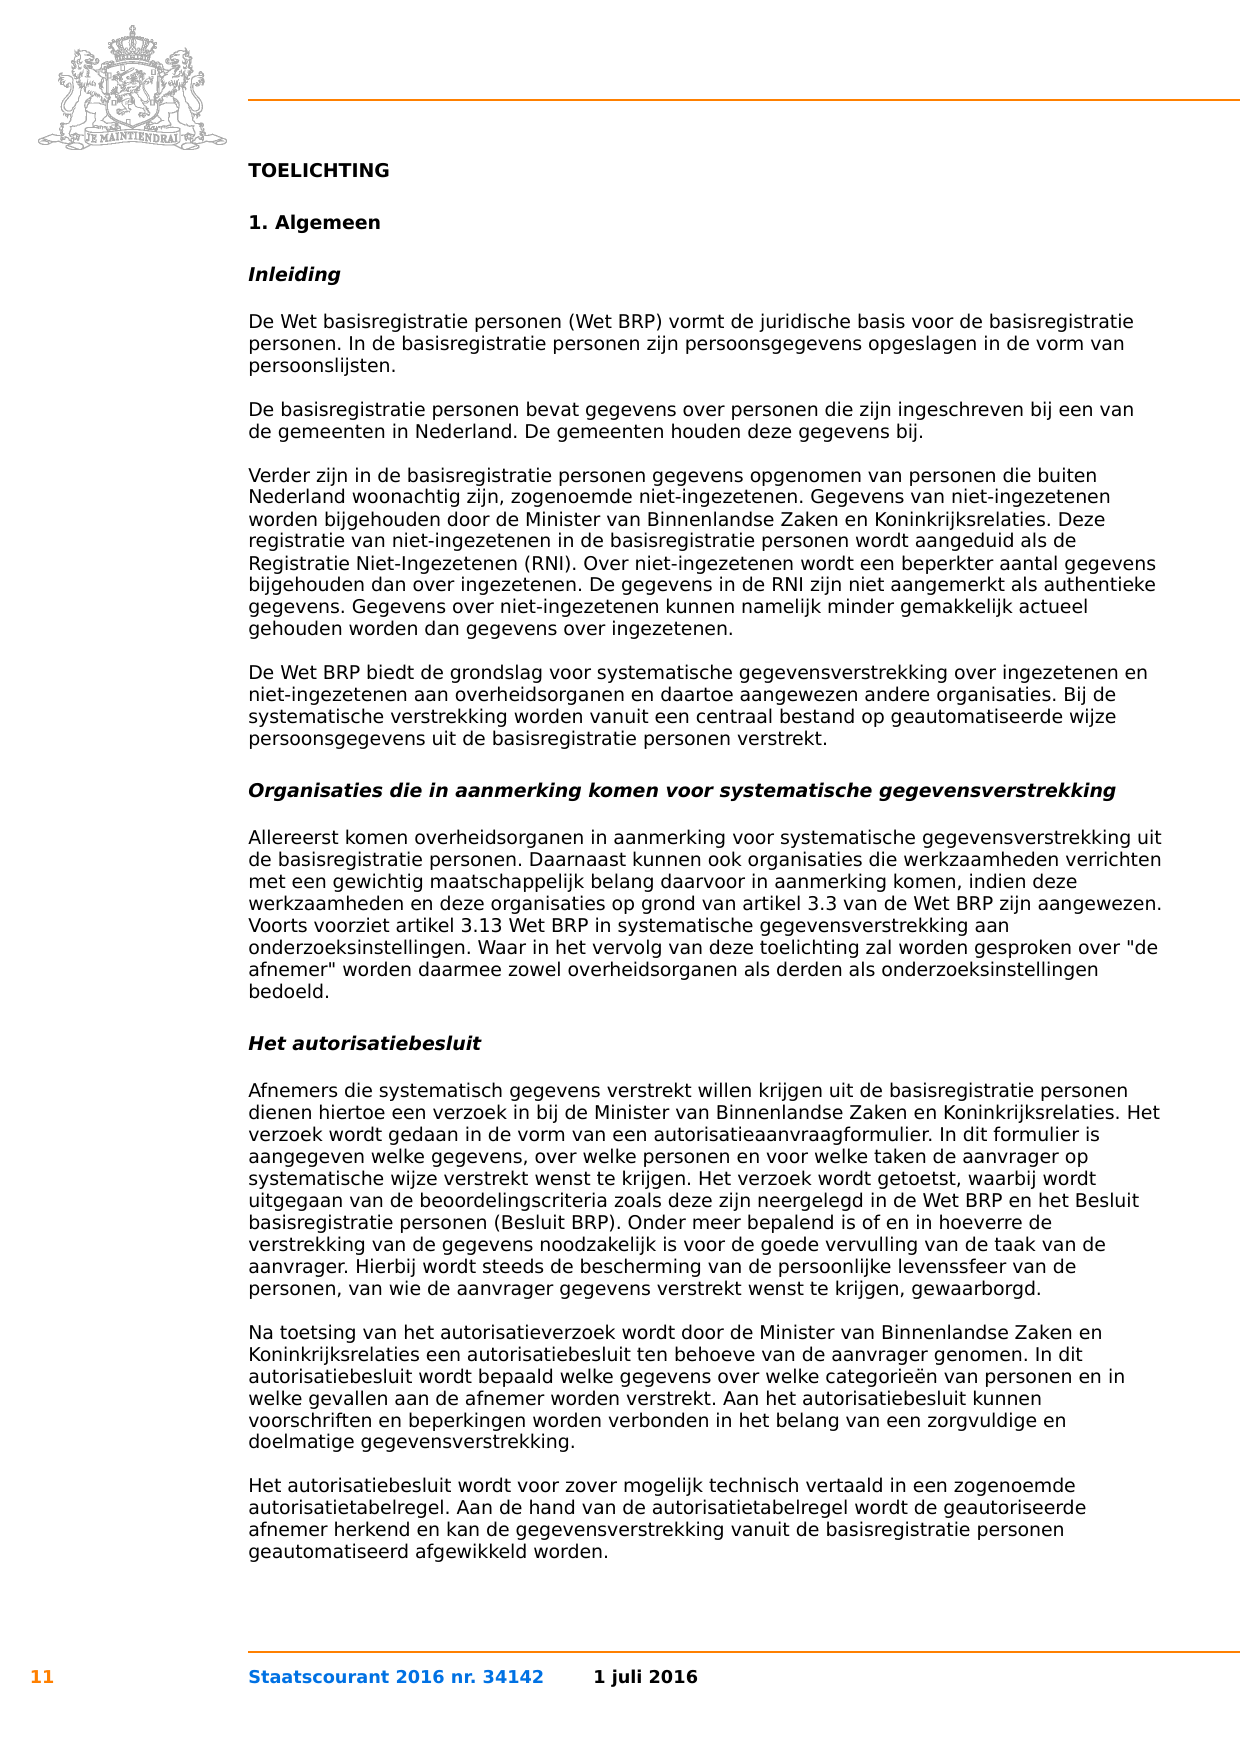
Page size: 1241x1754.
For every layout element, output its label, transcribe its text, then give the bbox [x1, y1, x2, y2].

text Na toetsing van het autorisatieverzoek wordt door de Minister van Binnenlandse Zaken en Koninkrijksrelaties een autorisatiebesluit ten behoeve van de aanvrager genomen. In dit autorisatiebesluit wordt bepaald welke gegevens over welke categorieën van personen en in welke gevallen aan de afnemer worden verstrekt. Aan het autorisatiebesluit kunnen voorschriften en beperkingen worden verbonden in het belang van een zorgvuldige en doelmatige gegevensverstrekking. [248, 1322, 1163, 1453]
subtitle Het autorisatiebesluit [248, 1033, 1163, 1055]
text Allereerst komen overheidsorganen in aanmerking voor systematische gegevensverstrekking uit de basisregistratie personen. Daarnaast kunnen ook organisaties die werkzaamheden verrichten met een gewichtig maatschappelijk belang daarvoor in aanmerking komen, indien deze werkzaamheden en deze organisaties op grond van artikel 3.3 van de Wet BRP zijn aangewezen. Voorts voorziet artikel 3.13 Wet BRP in systematische gegevensverstrekking aan onderzoeksinstellingen. Waar in het vervolg van deze toelichting zal worden gesproken over "de afnemer" worden daarmee zowel overheidsorganen als derden als onderzoeksinstellingen bedoeld. [248, 827, 1163, 1003]
text Verder zijn in de basisregistratie personen gegevens opgenomen van personen die buiten Nederland woonachtig zijn, zogenoemde niet-ingezetenen. Gegevens van niet-ingezetenen worden bijgehouden door de Minister van Binnenlandse Zaken en Koninkrijksrelaties. Deze registratie van niet-ingezetenen in de basisregistratie personen wordt aangeduid als de Registratie Niet-Ingezetenen (RNI). Over niet-ingezetenen wordt een beperkter aantal gegevens bijgehouden dan over ingezetenen. De gegevens in de RNI zijn niet aangemerkt als authentieke gegevens. Gegevens over niet-ingezetenen kunnen namelijk minder gemakkelijk actueel gehouden worden dan gegevens over ingezetenen. [248, 464, 1163, 640]
subtitle Inleiding [248, 264, 1163, 286]
picture [38, 25, 227, 150]
text De Wet basisregistratie personen (Wet BRP) vormt de juridische basis voor de basisregistratie personen. In de basisregistratie personen zijn persoonsgegevens opgeslagen in de vorm van persoonslijsten. [248, 311, 1163, 377]
subtitle Organisaties die in aanmerking komen voor systematische gegevensverstrekking [248, 780, 1163, 802]
text De basisregistratie personen bevat gegevens over personen die zijn ingeschreven bij een van de gemeenten in Nederland. De gemeenten houden deze gegevens bij. [248, 399, 1163, 443]
subtitle 1. Algemeen [248, 212, 1163, 234]
text Afnemers die systematisch gegevens verstrekt willen krijgen uit de basisregistratie personen dienen hiertoe een verzoek in bij de Minister van Binnenlandse Zaken en Koninkrijksrelaties. Het verzoek wordt gedaan in de vorm van een autorisatieaanvraagformulier. In dit formulier is aangegeven welke gegevens, over welke personen en voor welke taken de aanvrager op systematische wijze verstrekt wenst te krijgen. Het verzoek wordt getoetst, waarbij wordt uitgegaan van de beoordelingscriteria zoals deze zijn neergelegd in de Wet BRP en het Besluit basisregistratie personen (Besluit BRP). Onder meer bepalend is of en in hoeverre de verstrekking van de gegevens noodzakelijk is voor de goede vervulling van de taak van de aanvrager. Hierbij wordt steeds de bescherming van de persoonlijke levenssfeer van de personen, van wie de aanvrager gegevens verstrekt wenst te krijgen, gewaarborgd. [248, 1080, 1163, 1300]
text Het autorisatiebesluit wordt voor zover mogelijk technisch vertaald in een zogenoemde autorisatietabelregel. Aan de hand van de autorisatietabelregel wordt de geautoriseerde afnemer herkend en kan de gegevensverstrekking vanuit de basisregistratie personen geautomatiseerd afgewikkeld worden. [248, 1475, 1163, 1563]
text De Wet BRP biedt de grondslag voor systematische gegevensverstrekking over ingezetenen en niet-ingezetenen aan overheidsorganen en daartoe aangewezen andere organisaties. Bij de systematische verstrekking worden vanuit een centraal bestand op geautomatiseerde wijze persoonsgegevens uit de basisregistratie personen verstrekt. [248, 662, 1163, 750]
subtitle TOELICHTING [248, 160, 1163, 182]
